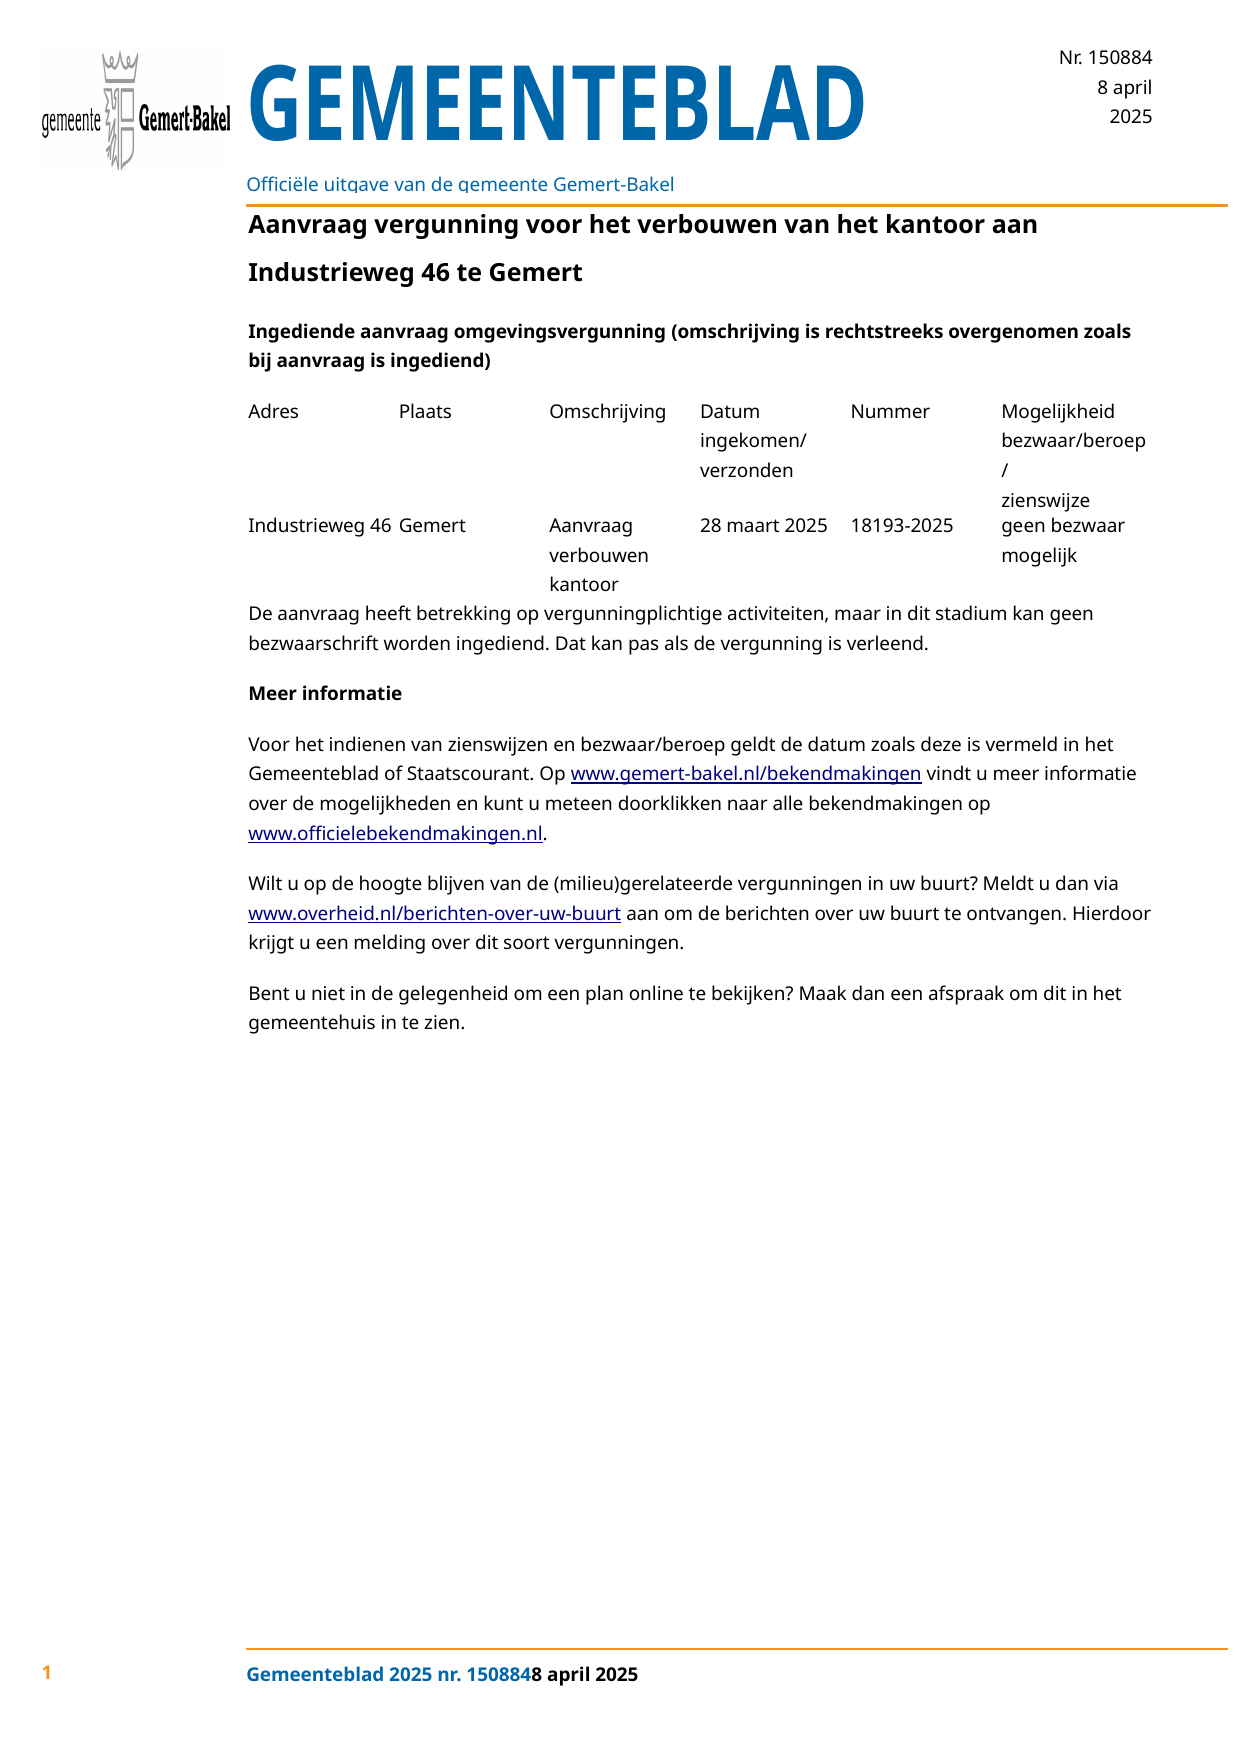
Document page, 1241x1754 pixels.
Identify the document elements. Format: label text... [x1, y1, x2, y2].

table_header Datum ingekomen/ verzonden [700, 398, 850, 512]
text Ingediende aanvraag omgevingsvergunning (omschrijving is rechtstreeks overgenomen zoals bij aanvraag is ingediend) [248, 318, 1152, 373]
table_cell Aanvraag verbouwen kantoor [549, 513, 700, 597]
table_header Omschrijving [549, 398, 700, 512]
table_cell 18193-2025 [850, 513, 1001, 597]
text De aanvraag heeft betrekking op vergunningplichtige activiteiten, maar in dit stadium kan geen bezwaarschrift worden ingediend. Dat kan pas als de vergunning is verleend. [248, 601, 1152, 656]
table_cell Industrieweg 46 [248, 513, 398, 597]
table_cell 28 maart 2025 [700, 513, 850, 597]
table_header Plaats [399, 398, 549, 512]
picture [41, 47, 231, 172]
table_header Nummer [850, 398, 1001, 512]
text Meer informatie [248, 681, 1152, 706]
text Voor het indienen van zienswijzen en bezwaar/beroep geldt de datum zoals deze is vermeld in het Gemeenteblad of Staatscourant. Op www.gemert-bakel.nl/bekendmakingen vindt u meer informatie over de mogelijkheden en kunt u meteen doorklikken naar alle bekendmakingen op www.officielebekendmakingen.nl. [248, 731, 1152, 846]
text Bent u niet in de gelegenheid om een plan online te bekijken? Maak dan een afspraak om dit in het gemeentehuis in te zien. [248, 980, 1152, 1035]
table_header Mogelijkheid bezwaar/beroep/ zienswijze [1001, 398, 1152, 512]
text Aanvraag vergunning voor het verbouwen van het kantoor aan Industrieweg 46 te Gemert [248, 207, 1152, 288]
table_header Adres [248, 398, 398, 512]
table_cell Gemert [399, 513, 549, 597]
text Wilt u op de hoogte blijven van de (milieu)gerelateerde vergunningen in uw buurt? Meldt u dan via www.overheid.nl/berichten-over-uw-buurt aan om de berichten over uw buurt te ontvangen. Hierdoor krijgt u een melding over dit soort vergunningen. [248, 870, 1152, 955]
table_cell geen bezwaar mogelijk [1001, 513, 1152, 597]
